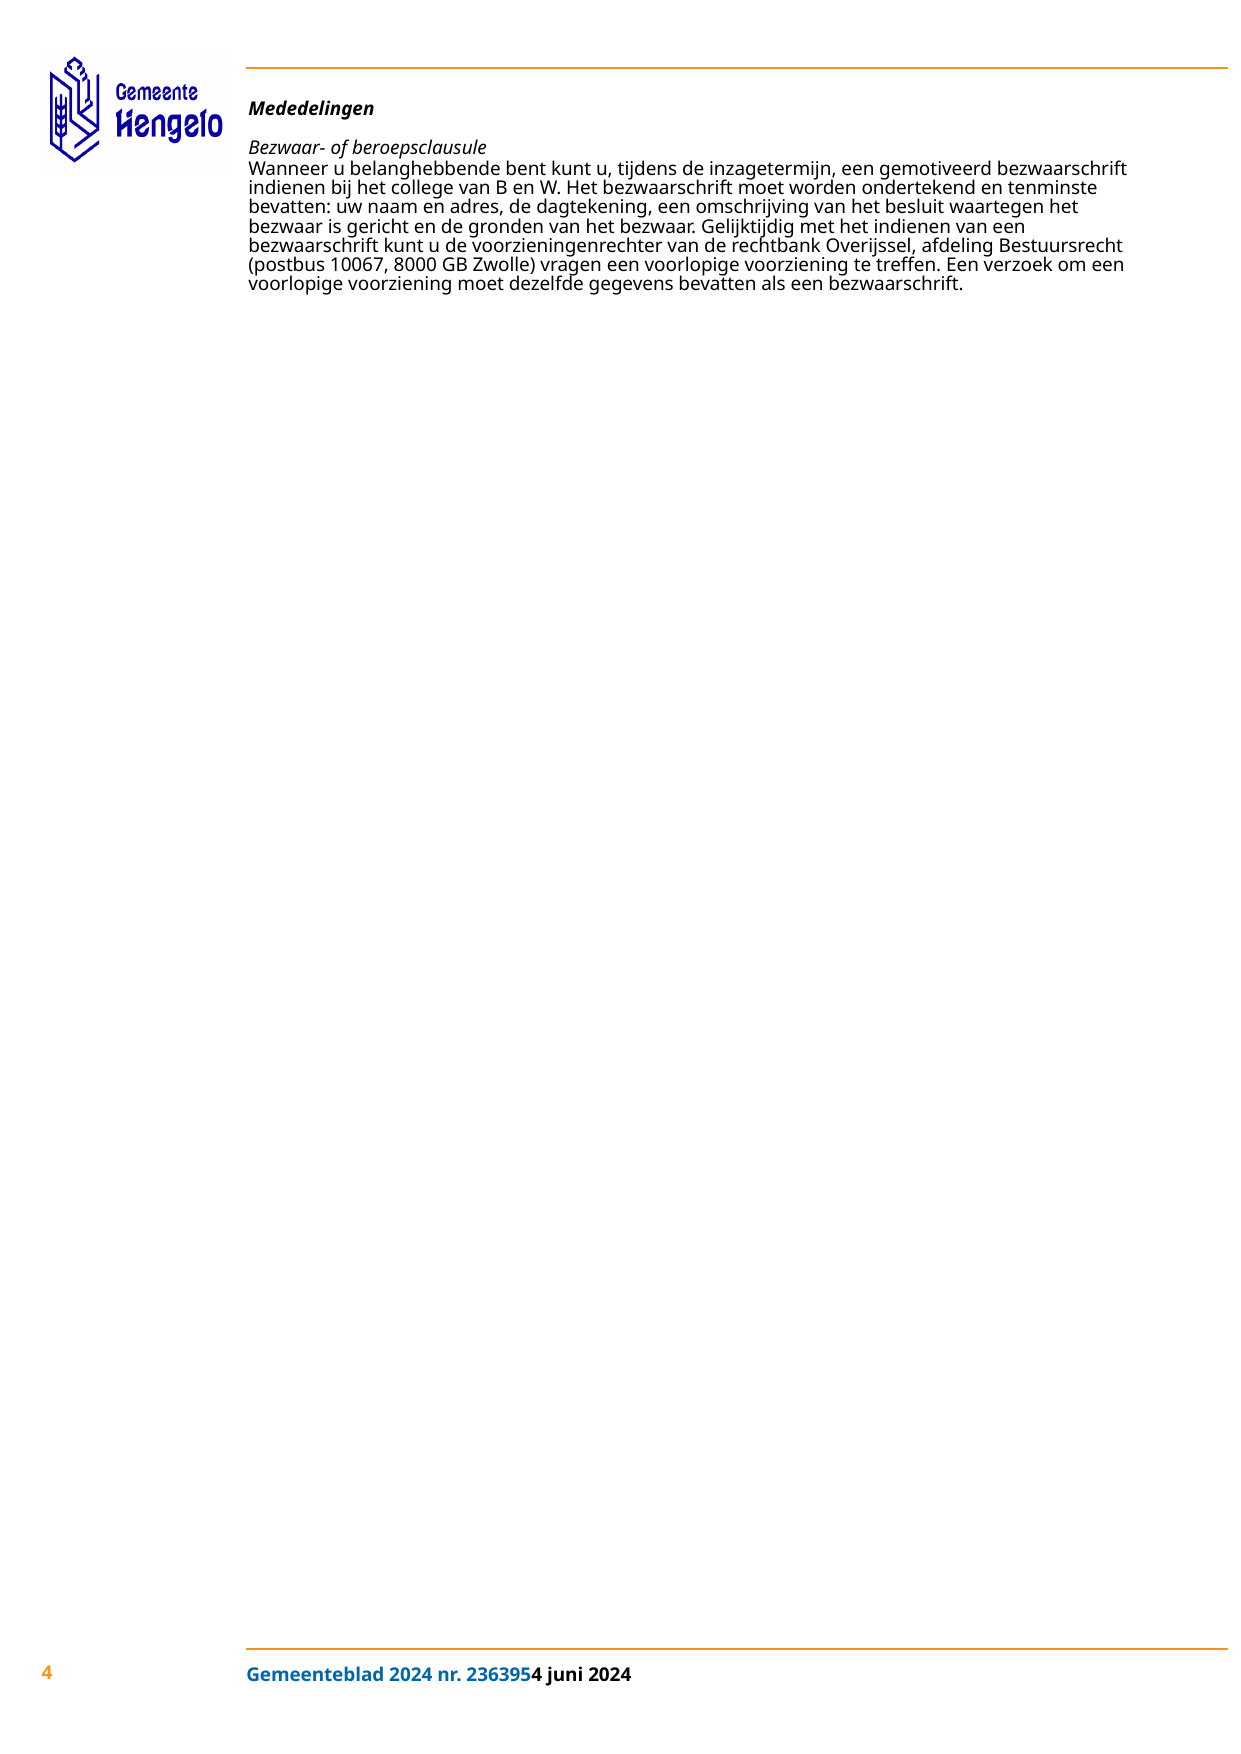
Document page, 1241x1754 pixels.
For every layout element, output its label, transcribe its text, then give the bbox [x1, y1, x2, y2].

picture [41, 47, 231, 172]
text Wanneer u belanghebbende bent kunt u, tijdens de inzagetermijn, een gemotiveerd bezwaarschrift indienen bij het college van B en W. Het bezwaarschrift moet worden ondertekend en tenminste bevatten: uw naam en adres, de dagtekening, een omschrijving van het besluit waartegen het bezwaar is gericht en de gronden van het bezwaar. Gelijktijdig met het indienen van een bezwaarschrift kunt u de voorzieningenrechter van de rechtbank Overijssel, afdeling Bestuursrecht (postbus 10067, 8000 GB Zwolle) vragen een voorlopige voorziening te treffen. Een verzoek om een voorlopige voorziening moet dezelfde gegevens bevatten als een bezwaarschrift. [248, 160, 1152, 295]
text Mededelingen [248, 95, 1152, 121]
text Bezwaar- of beroepsclausule [248, 134, 1152, 160]
